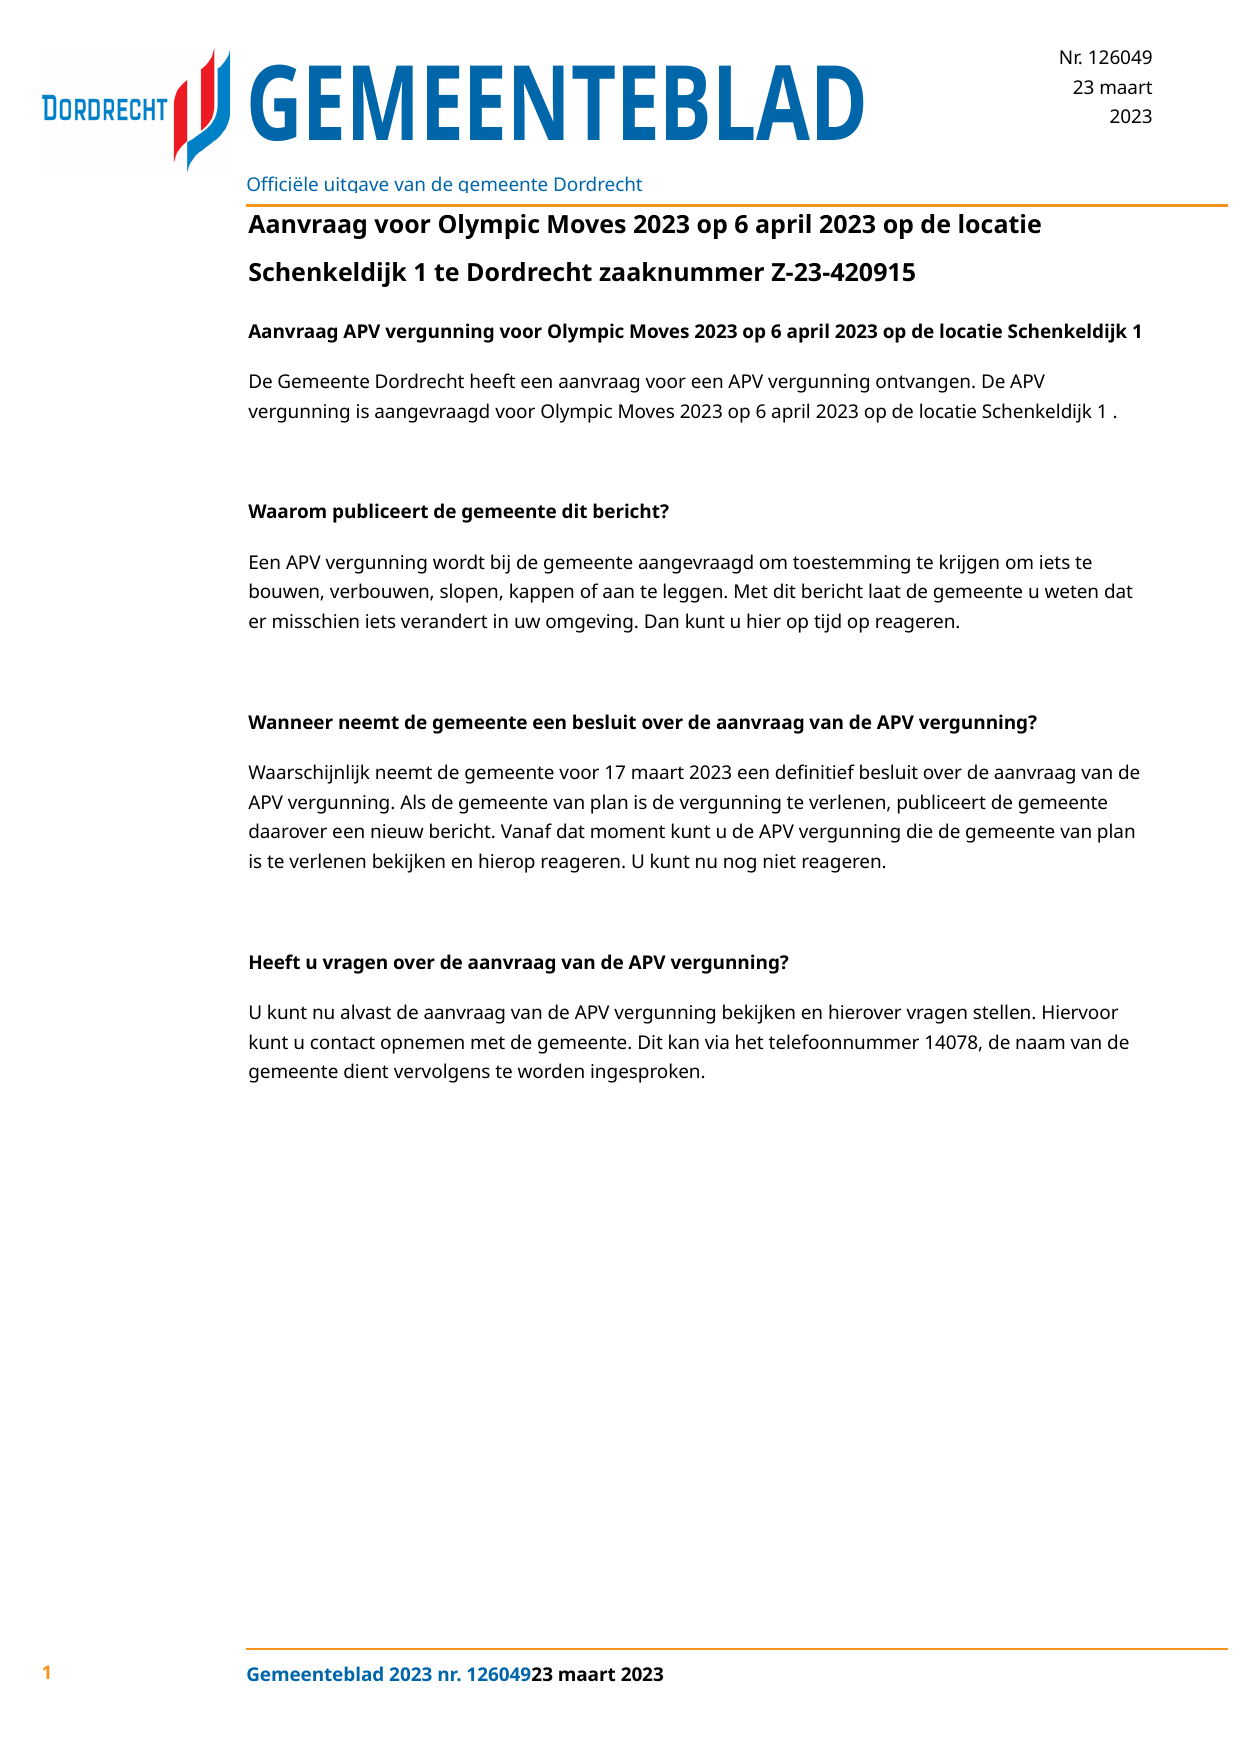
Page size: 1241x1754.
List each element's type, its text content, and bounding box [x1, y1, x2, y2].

picture [41, 47, 231, 172]
text Heeft u vragen over de aanvraag van de APV vergunning? [248, 949, 1152, 975]
text Waarschijnlijk neemt de gemeente voor 17 maart 2023 een definitief besluit over de aanvraag van de APV vergunning. Als de gemeente van plan is de vergunning te verlenen, publiceert de gemeente daarover een nieuw bericht. Vanaf dat moment kunt u de APV vergunning die de gemeente van plan is te verlenen bekijken en hierop reageren. U kunt nu nog niet reageren. [248, 759, 1152, 874]
text Een APV vergunning wordt bij de gemeente aangevraagd om toestemming te krijgen om iets te bouwen, verbouwen, slopen, kappen of aan te leggen. Met dit bericht laat de gemeente u weten dat er misschien iets verandert in uw omgeving. Dan kunt u hier op tijd op reageren. [248, 549, 1152, 634]
text U kunt nu alvast de aanvraag van de APV vergunning bekijken en hierover vragen stellen. Hiervoor kunt u contact opnemen met de gemeente. Dit kan via het telefoonnummer 14078, de naam van de gemeente dient vervolgens te worden ingesproken. [248, 999, 1152, 1084]
text Wanneer neemt de gemeente een besluit over de aanvraag van de APV vergunning? [248, 709, 1152, 735]
text Waarom publiceert de gemeente dit bericht? [248, 499, 1152, 524]
text Aanvraag APV vergunning voor Olympic Moves 2023 op 6 april 2023 op de locatie Schenkeldijk 1 [248, 318, 1152, 344]
text Aanvraag voor Olympic Moves 2023 op 6 april 2023 op de locatie Schenkeldijk 1 te Dordrecht zaaknummer Z-23-420915 [248, 207, 1152, 288]
text De Gemeente Dordrecht heeft een aanvraag voor een APV vergunning ontvangen. De APV vergunning is aangevraagd voor Olympic Moves 2023 op 6 april 2023 op de locatie Schenkeldijk 1 . [248, 368, 1152, 424]
